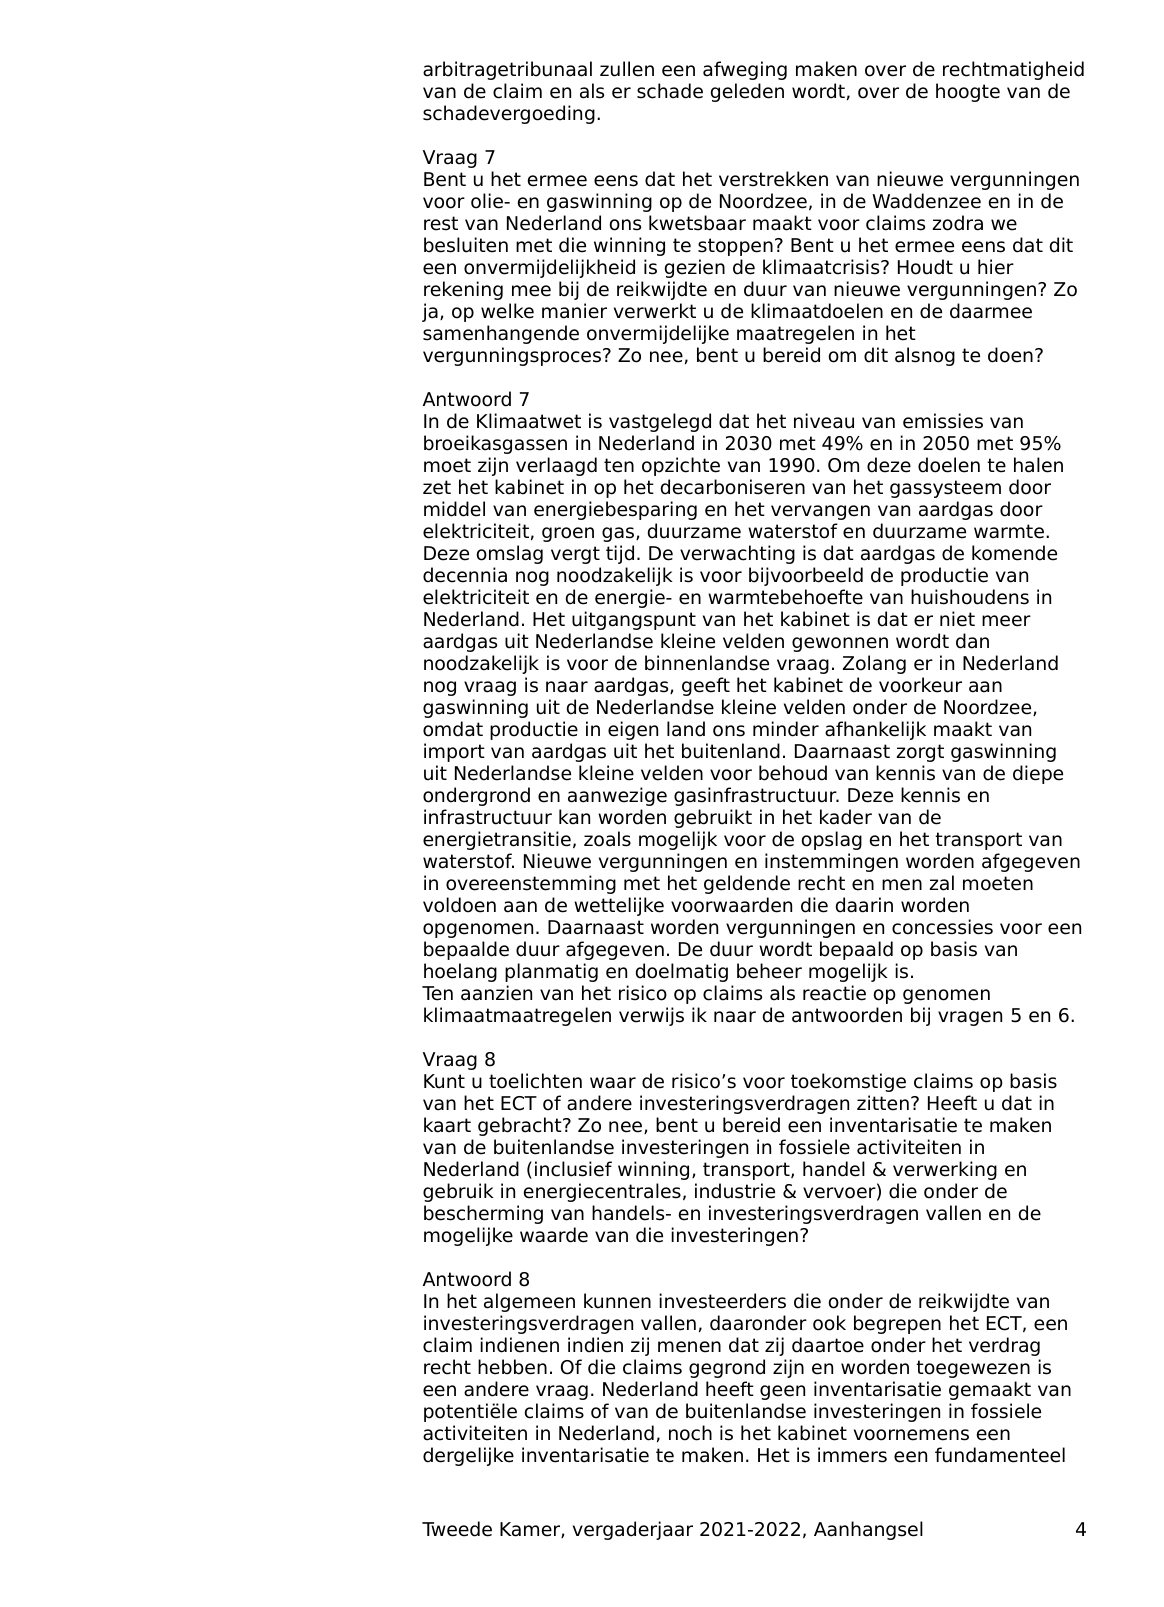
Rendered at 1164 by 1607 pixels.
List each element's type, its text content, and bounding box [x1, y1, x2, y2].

text In het algemeen kunnen investeerders die onder de reikwijdte van investeringsverdragen vallen, daaronder ook begrepen het ECT, een claim indienen indien zij menen dat zij daartoe onder het verdrag recht hebben. Of die claims gegrond zijn en worden toegewezen is een andere vraag. Nederland heeft geen inventarisatie gemaakt van potentiële claims of van de buitenlandse investeringen in fossiele activiteiten in Nederland, noch is het kabinet voornemens een dergelijke inventarisatie te maken. Het is immers een fundamenteel [422, 1291, 1087, 1467]
text arbitragetribunaal zullen een afweging maken over de rechtmatigheid van de claim en als er schade geleden wordt, over de hoogte van de schadevergoeding. [422, 59, 1087, 125]
text In de Klimaatwet is vastgelegd dat het niveau van emissies van broeikasgassen in Nederland in 2030 met 49% en in 2050 met 95% moet zijn verlaagd ten opzichte van 1990. Om deze doelen te halen zet het kabinet in op het decarboniseren van het gassysteem door middel van energiebesparing en het vervangen van aardgas door elektriciteit, groen gas, duurzame waterstof en duurzame warmte. Deze omslag vergt tijd. De verwachting is dat aardgas de komende decennia nog noodzakelijk is voor bijvoorbeeld de productie van elektriciteit en de energie- en warmtebehoefte van huishoudens in Nederland. Het uitgangspunt van het kabinet is dat er niet meer aardgas uit Nederlandse kleine velden gewonnen wordt dan noodzakelijk is voor de binnenlandse vraag. Zolang er in Nederland nog vraag is naar aardgas, geeft het kabinet de voorkeur aan gaswinning uit de Nederlandse kleine velden onder de Noordzee, omdat productie in eigen land ons minder afhankelijk maakt van import van aardgas uit het buitenland. Daarnaast zorgt gaswinning uit Nederlandse kleine velden voor behoud van kennis van de diepe ondergrond en aanwezige gasinfrastructuur. Deze kennis en infrastructuur kan worden gebruikt in het kader van de energietransitie, zoals mogelijk voor de opslag en het transport van waterstof. Nieuwe vergunningen en instemmingen worden afgegeven in overeenstemming met het geldende recht en men zal moeten voldoen aan de wettelijke voorwaarden die daarin worden opgenomen. Daarnaast worden vergunningen en concessies voor een bepaalde duur afgegeven. De duur wordt bepaald op basis van hoelang planmatig en doelmatig beheer mogelijk is. [422, 411, 1087, 983]
text Bent u het ermee eens dat het verstrekken van nieuwe vergunningen voor olie- en gaswinning op de Noordzee, in de Waddenzee en in de rest van Nederland ons kwetsbaar maakt voor claims zodra we besluiten met die winning te stoppen? Bent u het ermee eens dat dit een onvermijdelijkheid is gezien de klimaatcrisis? Houdt u hier rekening mee bij de reikwijdte en duur van nieuwe vergunningen? Zo ja, op welke manier verwerkt u de klimaatdoelen en de daarmee samenhangende onvermijdelijke maatregelen in het vergunningsproces? Zo nee, bent u bereid om dit alsnog te doen? [422, 169, 1087, 367]
text Ten aanzien van het risico op claims als reactie op genomen klimaatmaatregelen verwijs ik naar de antwoorden bij vragen 5 en 6. [422, 983, 1087, 1027]
text Kunt u toelichten waar de risico’s voor toekomstige claims op basis van het ECT of andere investeringsverdragen zitten? Heeft u dat in kaart gebracht? Zo nee, bent u bereid een inventarisatie te maken van de buitenlandse investeringen in fossiele activiteiten in Nederland (inclusief winning, transport, handel & verwerking en gebruik in energiecentrales, industrie & vervoer) die onder de bescherming van handels- en investeringsverdragen vallen en de mogelijke waarde van die investeringen? [422, 1071, 1087, 1247]
text Vraag 8 [422, 1049, 1087, 1071]
text Vraag 7 [422, 147, 1087, 169]
text Antwoord 7 [422, 389, 1087, 411]
text Antwoord 8 [422, 1269, 1087, 1291]
